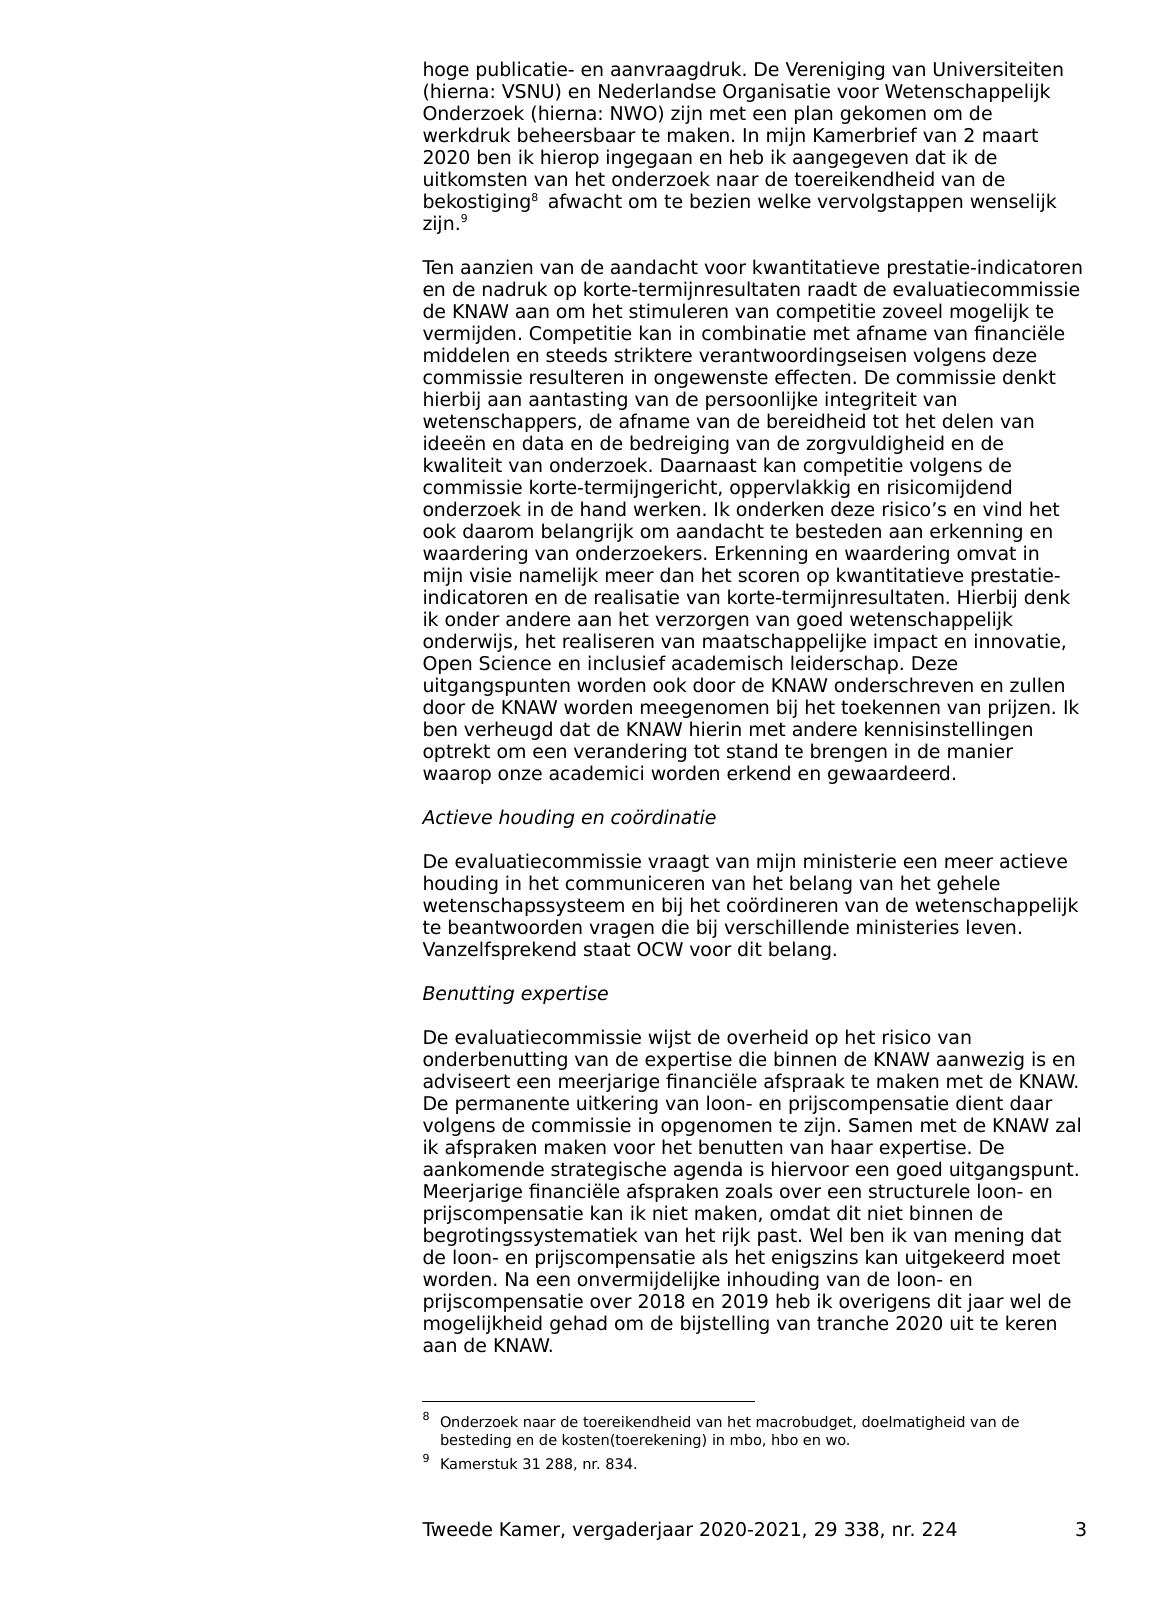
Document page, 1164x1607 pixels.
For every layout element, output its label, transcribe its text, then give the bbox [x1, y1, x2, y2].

subtitle Benutting expertise [422, 983, 1087, 1005]
text De evaluatiecommissie vraagt van mijn ministerie een meer actieve houding in het communiceren van het belang van het gehele wetenschapssysteem en bij het coördineren van de wetenschappelijk te beantwoorden vragen die bij verschillende ministeries leven. Vanzelfsprekend staat OCW voor dit belang. [422, 851, 1087, 961]
text hoge publicatie- en aanvraagdruk. De Vereniging van Universiteiten (hierna: VSNU) en Nederlandse Organisatie voor Wetenschappelijk Onderzoek (hierna: NWO) zijn met een plan gekomen om de werkdruk beheersbaar te maken. In mijn Kamerbrief van 2 maart 2020 ben ik hierop ingegaan en heb ik aangegeven dat ik de uitkomsten van het onderzoek naar de toereikendheid van de bekostiging afwacht om te bezien welke vervolgstappen wenselijk zijn. [422, 59, 1087, 235]
text De evaluatiecommissie wijst de overheid op het risico van onderbenutting van de expertise die binnen de KNAW aanwezig is en adviseert een meerjarige financiële afspraak te maken met de KNAW. De permanente uitkering van loon- en prijscompensatie dient daar volgens de commissie in opgenomen te zijn. Samen met de KNAW zal ik afspraken maken voor het benutten van haar expertise. De aankomende strategische agenda is hiervoor een goed uitgangspunt. Meerjarige financiële afspraken zoals over een structurele loon- en prijscompensatie kan ik niet maken, omdat dit niet binnen de begrotingssystematiek van het rijk past. Wel ben ik van mening dat de loon- en prijscompensatie als het enigszins kan uitgekeerd moet worden. Na een onvermijdelijke inhouding van de loon- en prijscompensatie over 2018 en 2019 heb ik overigens dit jaar wel de mogelijkheid gehad om de bijstelling van tranche 2020 uit te keren aan de KNAW. [422, 1027, 1087, 1357]
text Onderzoek naar de toereikendheid van het macrobudget, doelmatigheid van de besteding en de kosten(toerekening) in mbo, hbo en wo. [422, 1410, 1087, 1449]
text Kamerstuk 31 288, nr. 834. [422, 1452, 1087, 1474]
text Ten aanzien van de aandacht voor kwantitatieve prestatie-indicatoren en de nadruk op korte-termijnresultaten raadt de evaluatiecommissie de KNAW aan om het stimuleren van competitie zoveel mogelijk te vermijden. Competitie kan in combinatie met afname van financiële middelen en steeds striktere verantwoordingseisen volgens deze commissie resulteren in ongewenste effecten. De commissie denkt hierbij aan aantasting van de persoonlijke integriteit van wetenschappers, de afname van de bereidheid tot het delen van ideeën en data en de bedreiging van de zorgvuldigheid en de kwaliteit van onderzoek. Daarnaast kan competitie volgens de commissie korte-termijngericht, oppervlakkig en risicomijdend onderzoek in de hand werken. Ik onderken deze risico’s en vind het ook daarom belangrijk om aandacht te besteden aan erkenning en waardering van onderzoekers. Erkenning en waardering omvat in mijn visie namelijk meer dan het scoren op kwantitatieve prestatie-indicatoren en de realisatie van korte-termijnresultaten. Hierbij denk ik onder andere aan het verzorgen van goed wetenschappelijk onderwijs, het realiseren van maatschappelijke impact en innovatie, Open Science en inclusief academisch leiderschap. Deze uitgangspunten worden ook door de KNAW onderschreven en zullen door de KNAW worden meegenomen bij het toekennen van prijzen. Ik ben verheugd dat de KNAW hierin met andere kennisinstellingen optrekt om een verandering tot stand te brengen in de manier waarop onze academici worden erkend en gewaardeerd. [422, 257, 1087, 784]
subtitle Actieve houding en coördinatie [422, 807, 1087, 829]
